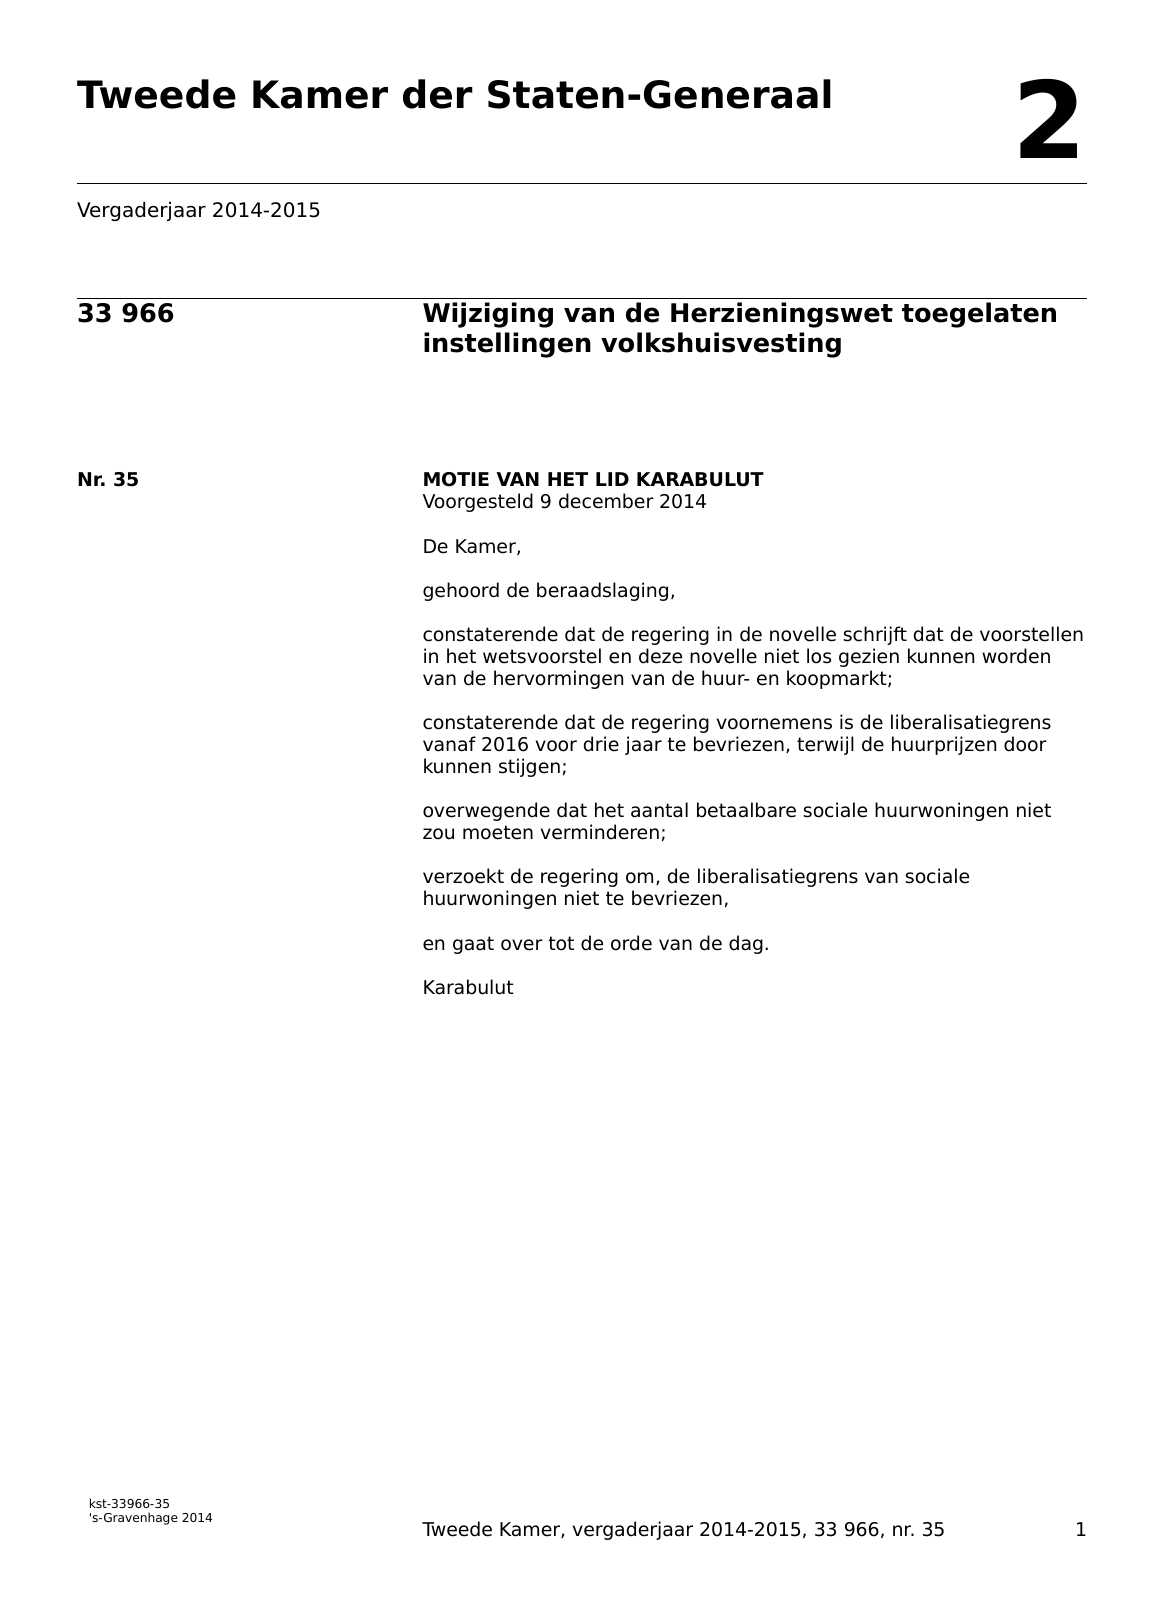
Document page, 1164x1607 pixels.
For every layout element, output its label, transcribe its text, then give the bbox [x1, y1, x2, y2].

text Voorgesteld 9 december 2014 [422, 491, 1087, 513]
text constaterende dat de regering in de novelle schrijft dat de voorstellen in het wetsvoorstel en deze novelle niet los gezien kunnen worden van de hervormingen van de huur- en koopmarkt; [422, 624, 1087, 690]
text kst-33966-35 [88, 1497, 323, 1511]
subtitle Nr. 35 MOTIE VAN HET LID KARABULUT [77, 469, 1087, 491]
text De Kamer, [422, 536, 1087, 557]
text 's-Gravenhage 2014 [88, 1511, 323, 1525]
table_header Tweede Kamer der Staten-Generaal [77, 59, 886, 183]
subtitle 33 966 Wijziging van de Herzieningswet toegelaten instellingen volkshuisvesting [77, 299, 1087, 358]
table_header 2 [886, 59, 1087, 183]
text constaterende dat de regering voornemens is de liberalisatiegrens vanaf 2016 voor drie jaar te bevriezen, terwijl de huurprijzen door kunnen stijgen; [422, 712, 1087, 778]
text gehoord de beraadslaging, [422, 580, 1087, 602]
text en gaat over tot de orde van de dag. [422, 932, 1087, 954]
table_cell Vergaderjaar 2014-2015 [77, 184, 1087, 298]
text overwegende dat het aantal betaalbare sociale huurwoningen niet zou moeten verminderen; [422, 800, 1087, 844]
text verzoekt de regering om, de liberalisatiegrens van sociale huurwoningen niet te bevriezen, [422, 866, 1087, 910]
text Karabulut [422, 977, 1087, 998]
